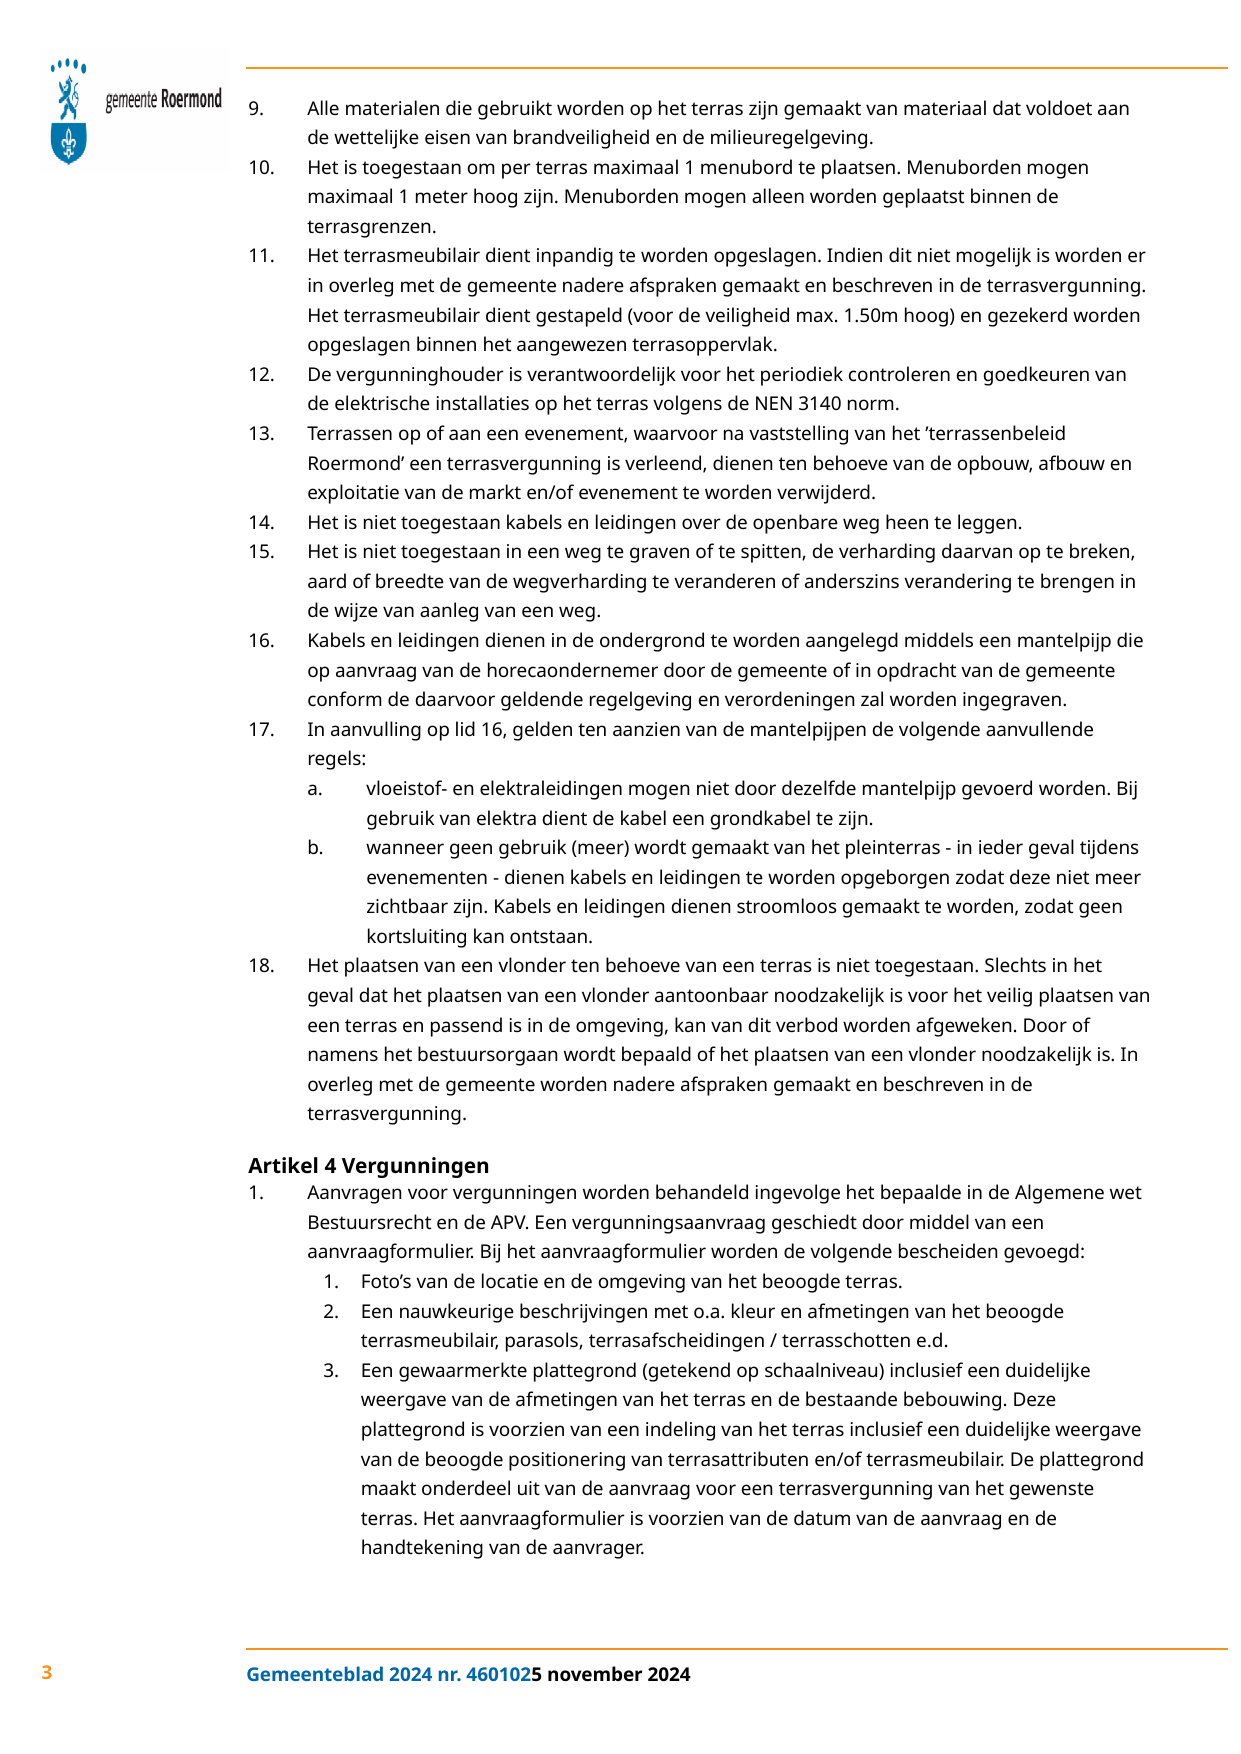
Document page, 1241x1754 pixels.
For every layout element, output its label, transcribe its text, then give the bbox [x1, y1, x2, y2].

list wanneer geen gebruik (meer) wordt gemaakt van het pleinterras - in ieder geval tijdens evenementen - dienen kabels en leidingen te worden opgeborgen zodat deze niet meer zichtbaar zijn. Kabels en leidingen dienen stroomloos gemaakt te worden, zodat geen kortsluiting kan ontstaan. [307, 834, 1152, 949]
list Het plaatsen van een vlonder ten behoeve van een terras is niet toegestaan. Slechts in het geval dat het plaatsen van een vlonder aantoonbaar noodzakelijk is voor het veilig plaatsen van een terras en passend is in de omgeving, kan van dit verbod worden afgeweken. Door of namens het bestuursorgaan wordt bepaald of het plaatsen van een vlonder noodzakelijk is. In overleg met de gemeente worden nadere afspraken gemaakt en beschreven in de terrasvergunning. [248, 953, 1152, 1126]
list Aanvragen voor vergunningen worden behandeld ingevolge het bepaalde in de Algemene wet Bestuursrecht en de APV. Een vergunningsaanvraag geschiedt door middel van een aanvraagformulier. Bij het aanvraagformulier worden de volgende bescheiden gevoegd: [248, 1179, 1152, 1264]
list Het is toegestaan om per terras maximaal 1 menubord te plaatsen. Menuborden mogen maximaal 1 meter hoog zijn. Menuborden mogen alleen worden geplaatst binnen de terrasgrenzen. [248, 154, 1152, 239]
list Een nauwkeurige beschrijvingen met o.a. kleur en afmetingen van het beoogde terrasmeubilair, parasols, terrasafscheidingen / terrasschotten e.d. [323, 1298, 1152, 1353]
list Kabels en leidingen dienen in de ondergrond te worden aangelegd middels een mantelpijp die op aanvraag van de horecaondernemer door de gemeente of in opdracht van de gemeente conform de daarvoor geldende regelgeving en verordeningen zal worden ingegraven. [248, 627, 1152, 712]
text Artikel 4 Vergunningen [248, 1151, 1152, 1179]
list Het terrasmeubilair dient inpandig te worden opgeslagen. Indien dit niet mogelijk is worden er in overleg met de gemeente nadere afspraken gemaakt en beschreven in de terrasvergunning. Het terrasmeubilair dient gestapeld (voor de veiligheid max. 1.50m hoog) en gezekerd worden opgeslagen binnen het aangewezen terrasoppervlak. [248, 243, 1152, 357]
list Terrassen op of aan een evenement, waarvoor na vaststelling van het ’terrassenbeleid Roermond’ een terrasvergunning is verleend, dienen ten behoeve van de opbouw, afbouw en exploitatie van de markt en/of evenement te worden verwijderd. [248, 420, 1152, 505]
list In aanvulling op lid 16, gelden ten aanzien van de mantelpijpen de volgende aanvullende regels: [248, 716, 1152, 771]
list vloeistof- en elektraleidingen mogen niet door dezelfde mantelpijp gevoerd worden. Bij gebruik van elektra dient de kabel een grondkabel te zijn. [307, 775, 1152, 831]
list Foto’s van de locatie en de omgeving van het beoogde terras. [323, 1268, 1152, 1294]
list Een gewaarmerkte plattegrond (getekend op schaalniveau) inclusief een duidelijke weergave van de afmetingen van het terras en de bestaande bebouwing. Deze plattegrond is voorzien van een indeling van het terras inclusief een duidelijke weergave van de beoogde positionering van terrasattributen en/of terrasmeubilair. De plattegrond maakt onderdeel uit van de aanvraag voor een terrasvergunning van het gewenste terras. Het aanvraagformulier is voorzien van de datum van de aanvraag en de handtekening van de aanvrager. [323, 1357, 1152, 1560]
picture [41, 47, 231, 172]
list Het is niet toegestaan in een weg te graven of te spitten, de verharding daarvan op te breken, aard of breedte van de wegverharding te veranderen of anderszins verandering te brengen in de wijze van aanleg van een weg. [248, 538, 1152, 623]
list De vergunninghouder is verantwoordelijk voor het periodiek controleren en goedkeuren van de elektrische installaties op het terras volgens de NEN 3140 norm. [248, 361, 1152, 416]
list Alle materialen die gebruikt worden op het terras zijn gemaakt van materiaal dat voldoet aan de wettelijke eisen van brandveiligheid en de milieuregelgeving. [248, 95, 1152, 150]
list Het is niet toegestaan kabels en leidingen over de openbare weg heen te leggen. [248, 509, 1152, 535]
